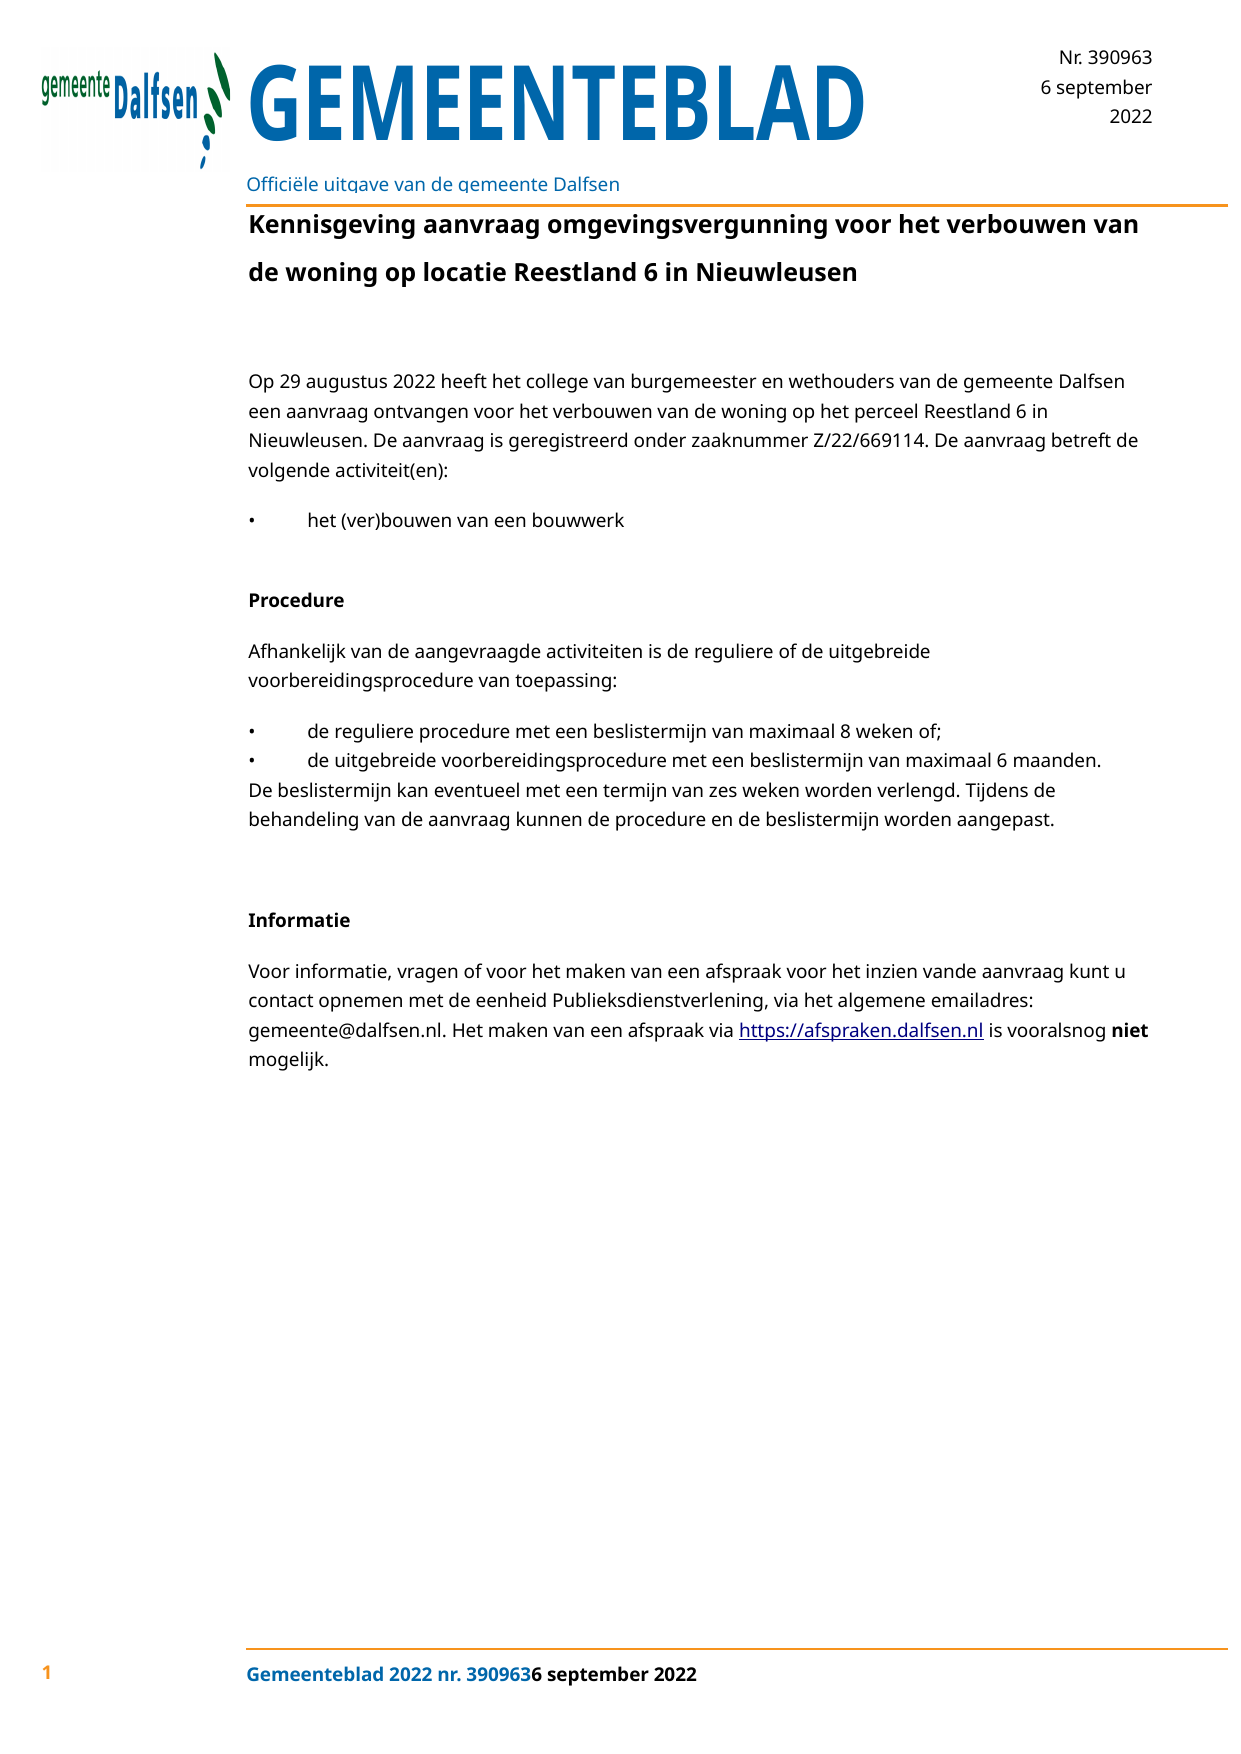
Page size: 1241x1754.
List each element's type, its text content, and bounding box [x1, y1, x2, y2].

text Informatie [248, 907, 1152, 933]
text Kennisgeving aanvraag omgevingsvergunning voor het verbouwen van de woning op locatie Reestland 6 in Nieuwleusen [248, 207, 1152, 288]
list de uitgebreide voorbereidingsprocedure met een beslistermijn van maximaal 6 maanden. [248, 747, 1152, 773]
picture [41, 47, 231, 172]
text Procedure [248, 587, 1152, 613]
list het (ver)bouwen van een bouwwerk [248, 507, 1152, 533]
text De beslistermijn kan eventueel met een termijn van zes weken worden verlengd. Tijdens de behandeling van de aanvraag kunnen de procedure en de beslistermijn worden aangepast. [248, 777, 1152, 832]
text Voor informatie, vragen of voor het maken van een afspraak voor het inzien vande aanvraag kunt u contact opnemen met de eenheid Publieksdienstverlening, via het algemene emailadres: gemeente@dalfsen.nl. Het maken van een afspraak via https://afspraken.dalfsen.nl is vooralsnog niet mogelijk. [248, 958, 1152, 1072]
text Op 29 augustus 2022 heeft het college van burgemeester en wethouders van de gemeente Dalfsen een aanvraag ontvangen voor het verbouwen van de woning op het perceel Reestland 6 in Nieuwleusen. De aanvraag is geregistreerd onder zaaknummer Z/22/669114. De aanvraag betreft de volgende activiteit(en): [248, 368, 1152, 483]
text Afhankelijk van de aangevraagde activiteiten is de reguliere of de uitgebreide voorbereidingsprocedure van toepassing: [248, 638, 1152, 693]
list de reguliere procedure met een beslistermijn van maximaal 8 weken of; [248, 718, 1152, 744]
